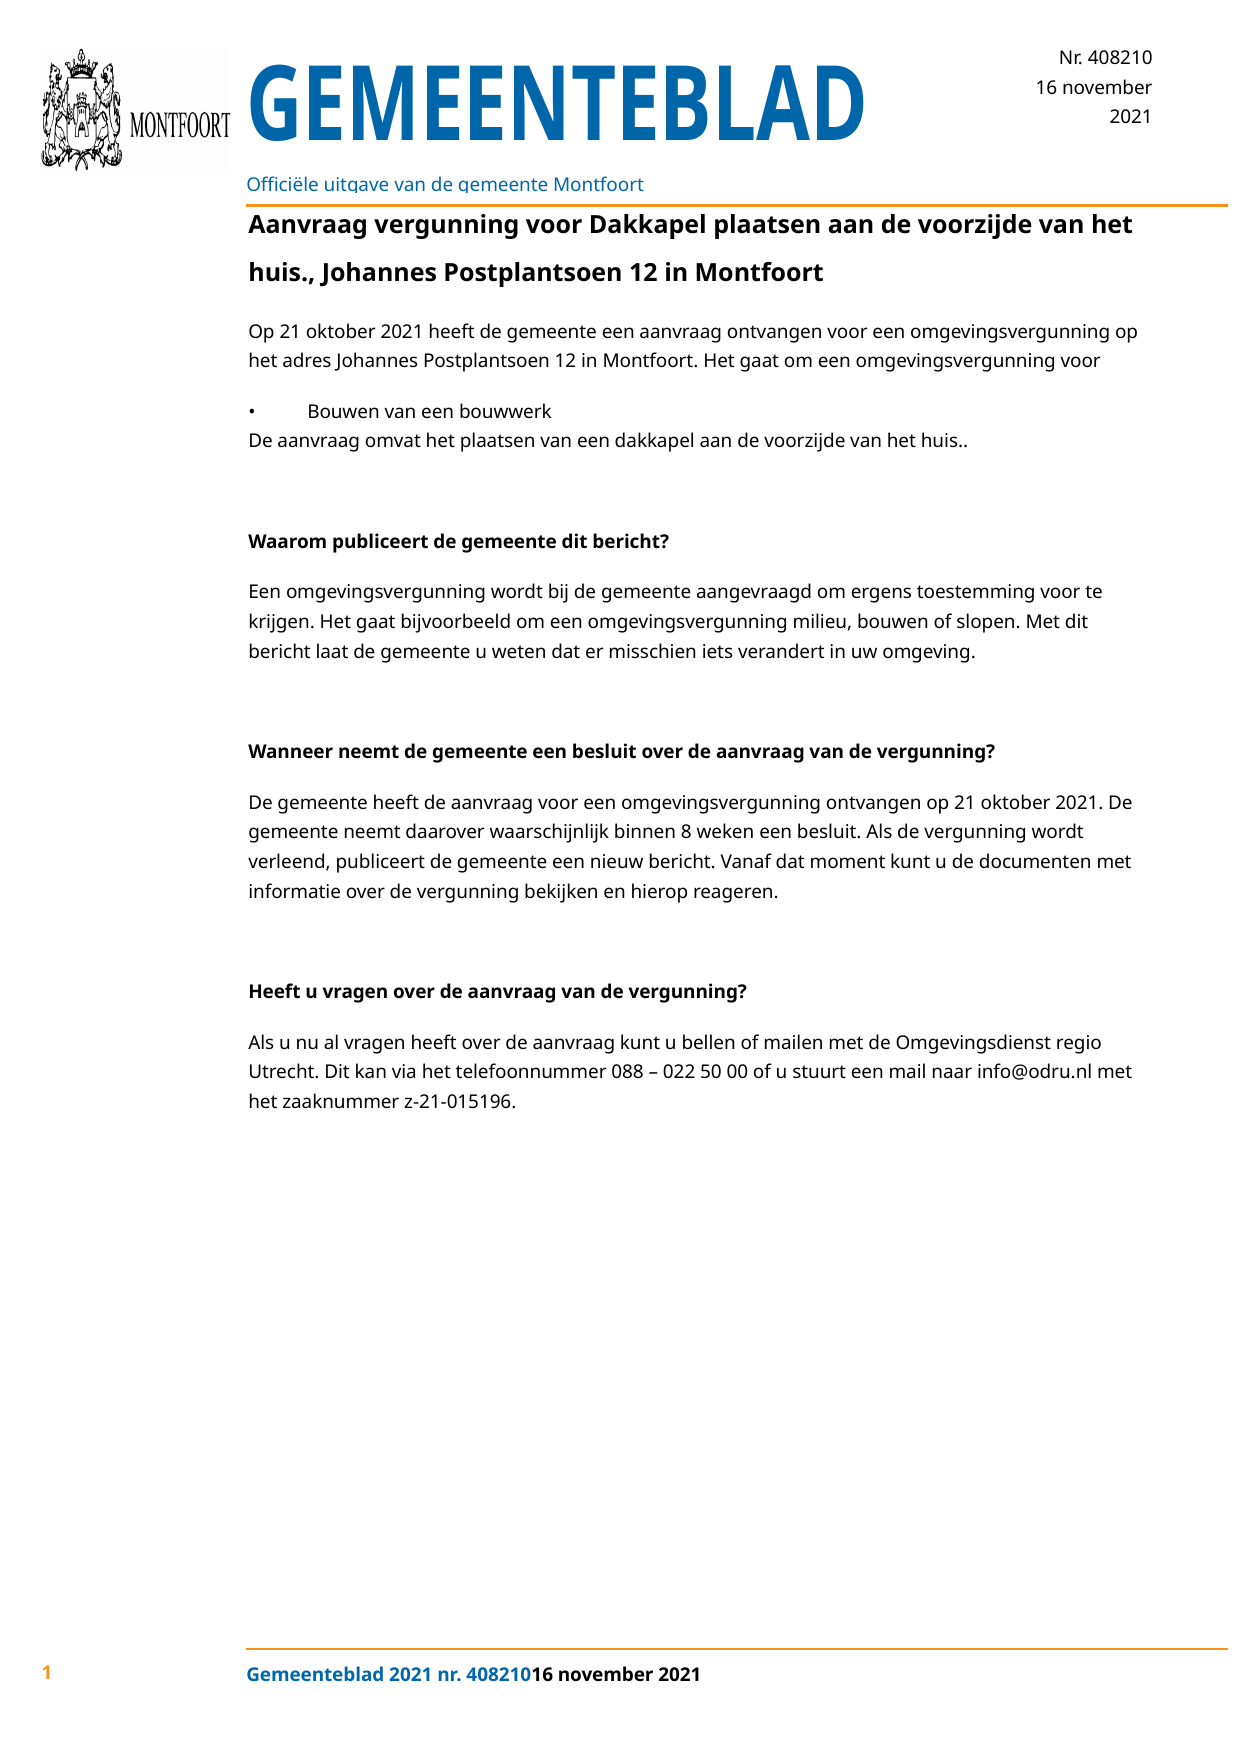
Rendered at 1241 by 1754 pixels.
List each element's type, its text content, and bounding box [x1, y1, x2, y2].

text Heeft u vragen over de aanvraag van de vergunning? [248, 979, 1152, 1004]
text Aanvraag vergunning voor Dakkapel plaatsen aan de voorzijde van het huis., Johannes Postplantsoen 12 in Montfoort [248, 207, 1152, 288]
text Waarom publiceert de gemeente dit bericht? [248, 528, 1152, 554]
picture [41, 47, 231, 172]
list Bouwen van een bouwwerk [248, 398, 1152, 424]
text Als u nu al vragen heeft over de aanvraag kunt u bellen of mailen met de Omgevingsdienst regio Utrecht. Dit kan via het telefoonnummer 088 – 022 50 00 of u stuurt een mail naar info@odru.nl met het zaaknummer z-21-015196. [248, 1029, 1152, 1114]
text Een omgevingsvergunning wordt bij de gemeente aangevraagd om ergens toestemming voor te krijgen. Het gaat bijvoorbeeld om een omgevingsvergunning milieu, bouwen of slopen. Met dit bericht laat de gemeente u weten dat er misschien iets verandert in uw omgeving. [248, 579, 1152, 664]
text Wanneer neemt de gemeente een besluit over de aanvraag van de vergunning? [248, 739, 1152, 764]
text De aanvraag omvat het plaatsen van een dakkapel aan de voorzijde van het huis.. [248, 427, 1152, 453]
text Op 21 oktober 2021 heeft de gemeente een aanvraag ontvangen voor een omgevingsvergunning op het adres Johannes Postplantsoen 12 in Montfoort. Het gaat om een omgevingsvergunning voor [248, 318, 1152, 373]
text De gemeente heeft de aanvraag voor een omgevingsvergunning ontvangen op 21 oktober 2021. De gemeente neemt daarover waarschijnlijk binnen 8 weken een besluit. Als de vergunning wordt verleend, publiceert de gemeente een nieuw bericht. Vanaf dat moment kunt u de documenten met informatie over de vergunning bekijken en hierop reageren. [248, 789, 1152, 904]
